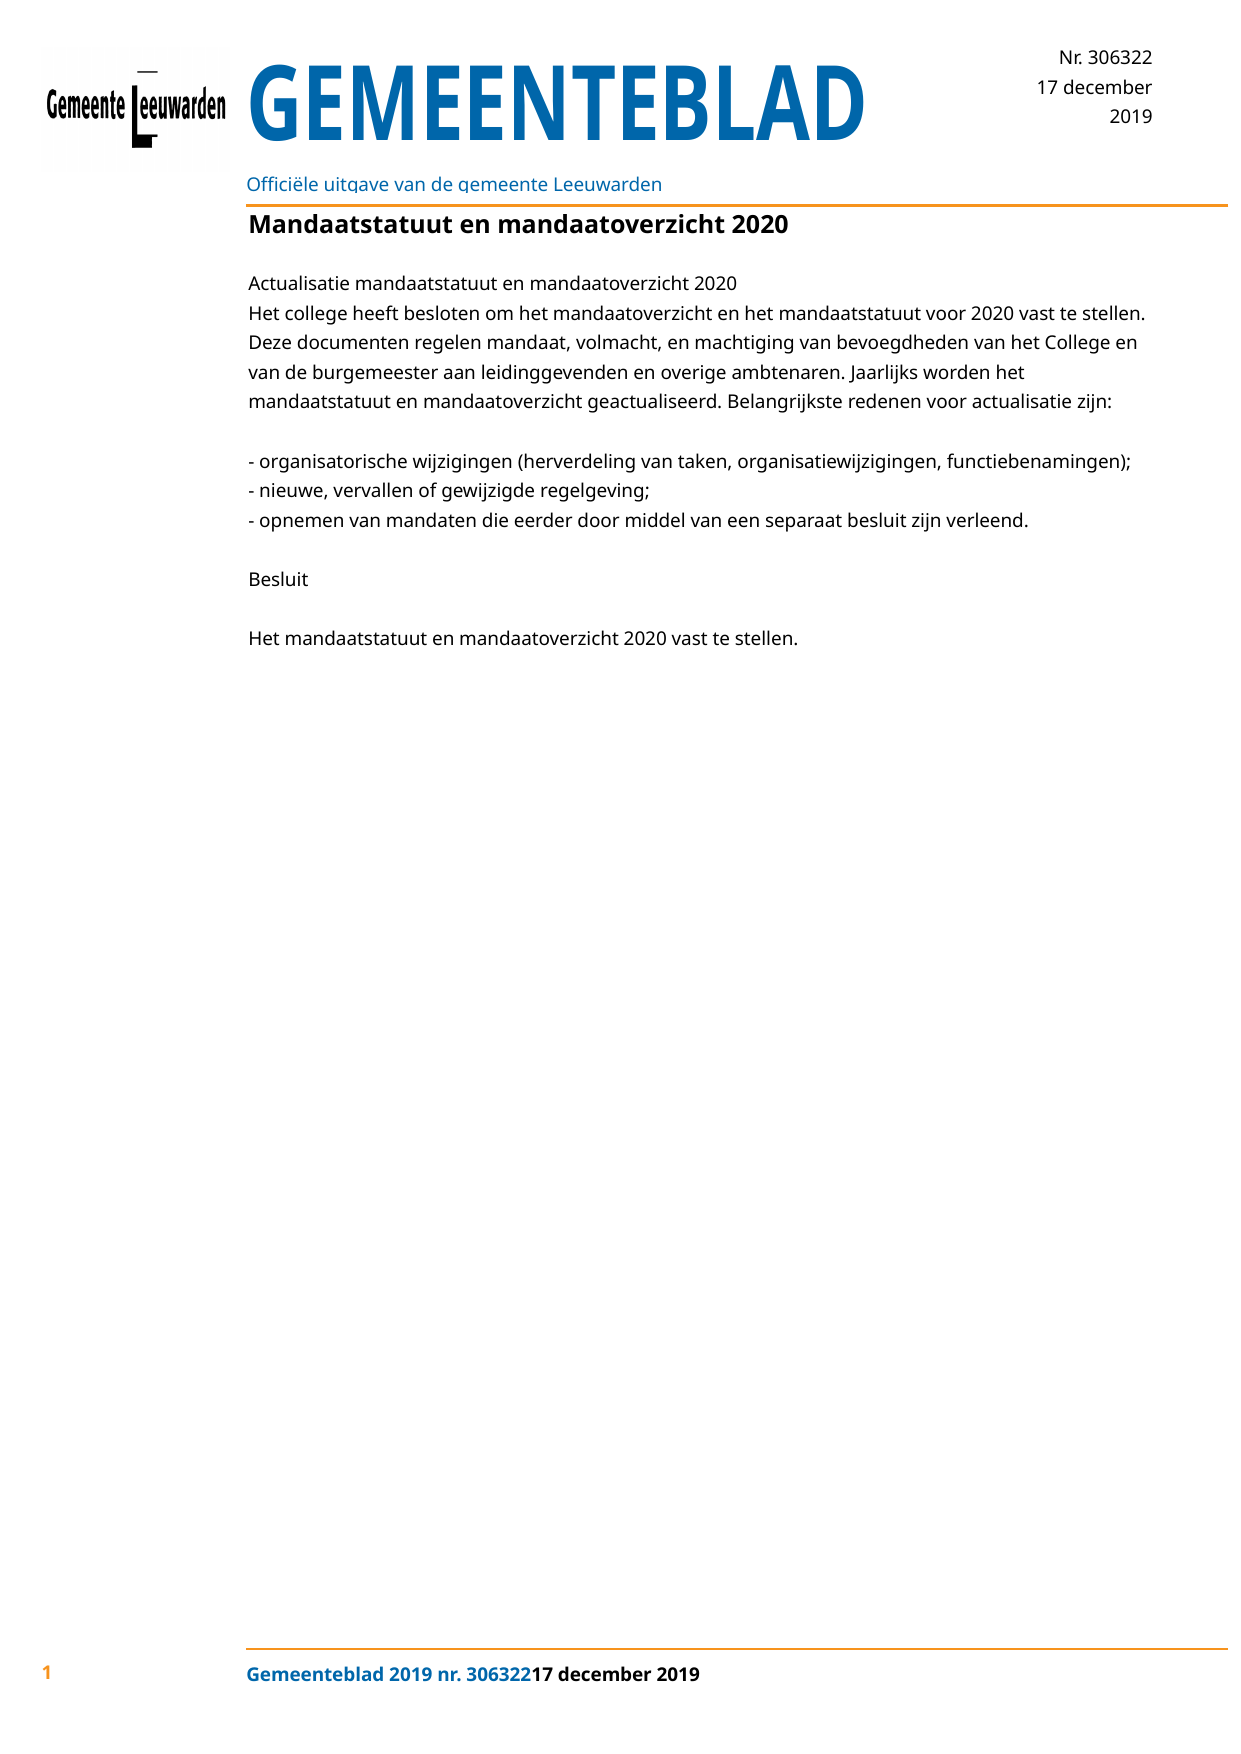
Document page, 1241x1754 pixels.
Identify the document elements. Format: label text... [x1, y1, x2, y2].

text - nieuwe, vervallen of gewijzigde regelgeving; [248, 477, 1152, 503]
text - organisatorische wijzigingen (herverdeling van taken, organisatiewijzigingen, functiebenamingen); [248, 448, 1152, 473]
text Het mandaatstatuut en mandaatoverzicht 2020 vast te stellen. [248, 625, 1152, 651]
text Mandaatstatuut en mandaatoverzicht 2020 [248, 207, 1152, 241]
text Het college heeft besloten om het mandaatoverzicht en het mandaatstatuut voor 2020 vast te stellen. Deze documenten regelen mandaat, volmacht, en machtiging van bevoegdheden van het College en van de burgemeester aan leidinggevenden en overige ambtenaren. Jaarlijks worden het mandaatstatuut en mandaatoverzicht geactualiseerd. Belangrijkste redenen voor actualisatie zijn: [248, 300, 1152, 414]
text Actualisatie mandaatstatuut en mandaatoverzicht 2020 [248, 270, 1152, 296]
text - opnemen van mandaten die eerder door middel van een separaat besluit zijn verleend. [248, 507, 1152, 533]
text Besluit [248, 566, 1152, 592]
picture [41, 47, 231, 172]
